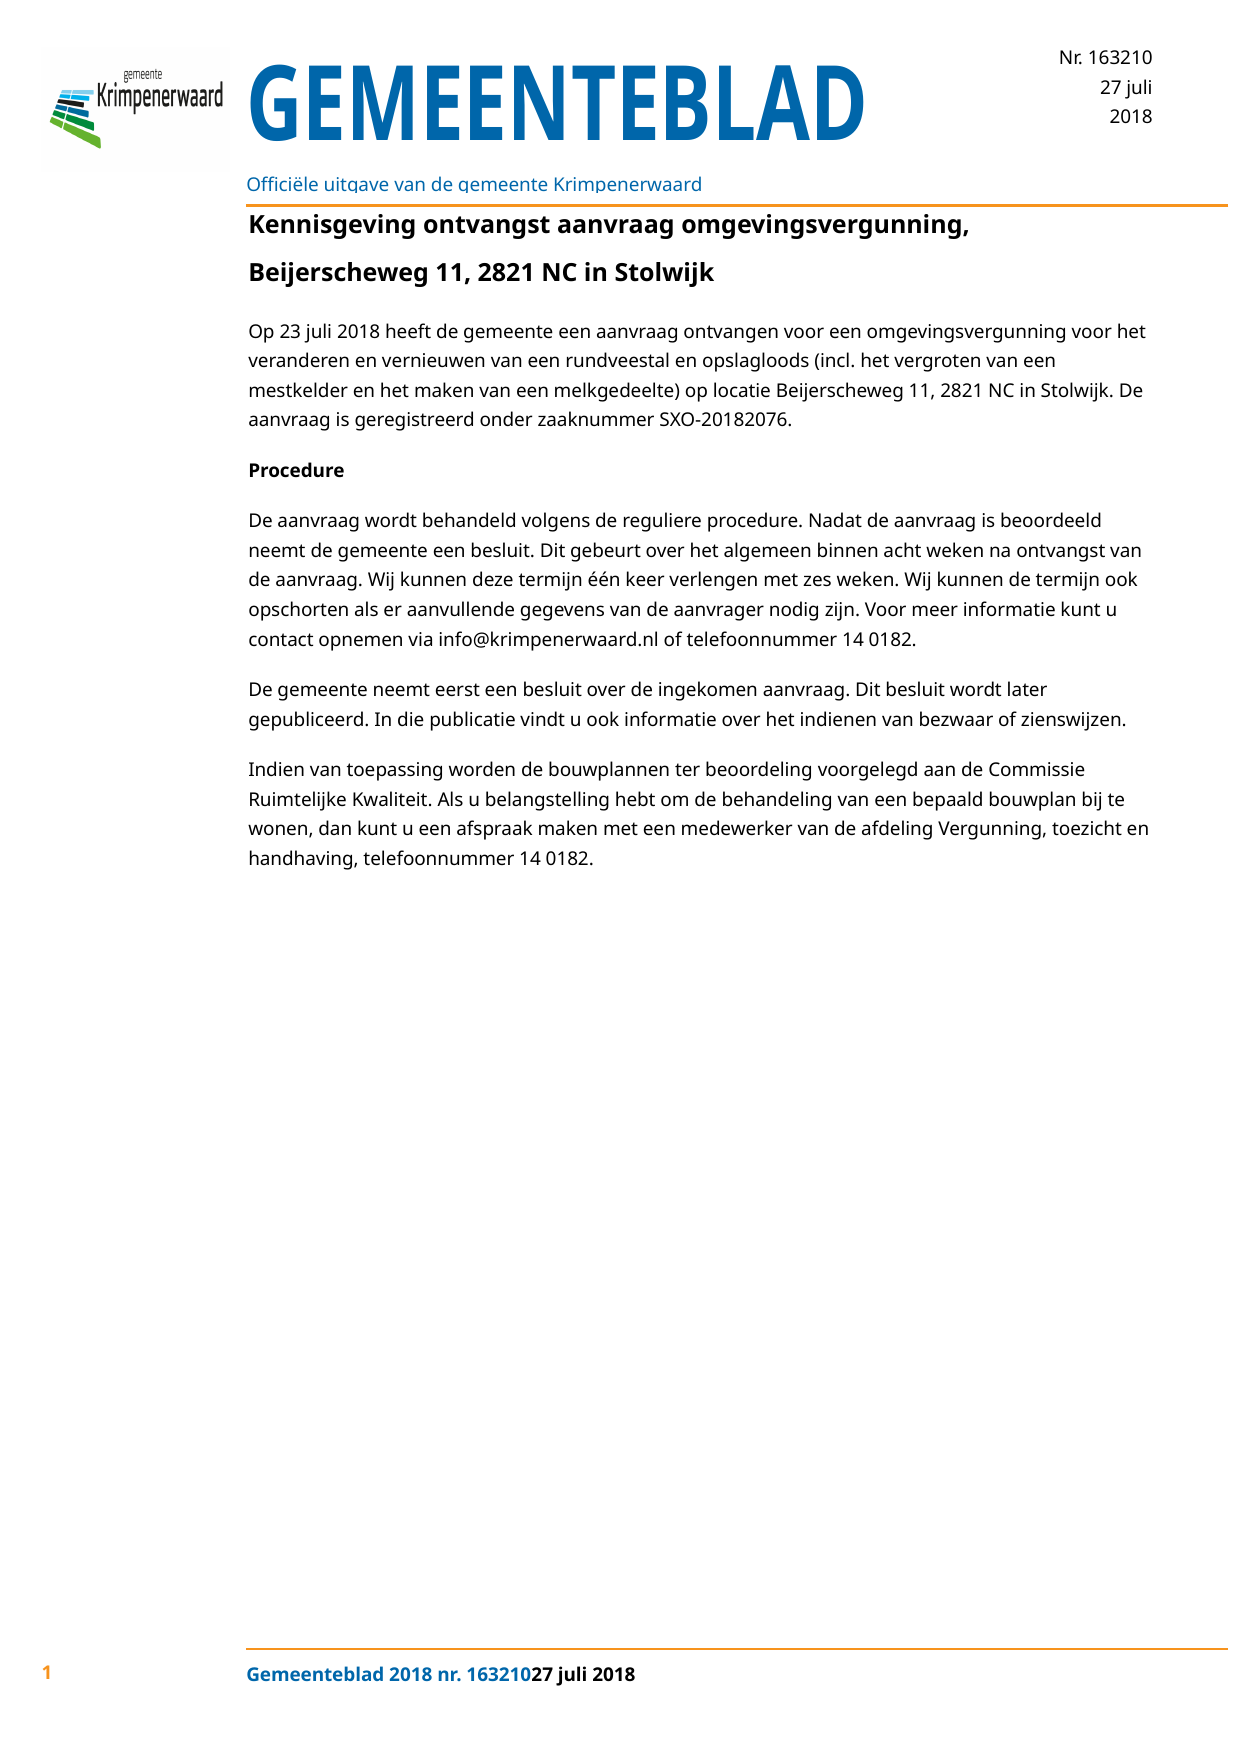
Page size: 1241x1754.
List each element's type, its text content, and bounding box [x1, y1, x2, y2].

text Op 23 juli 2018 heeft de gemeente een aanvraag ontvangen voor een omgevingsvergunning voor het veranderen en vernieuwen van een rundveestal en opslagloods (incl. het vergroten van een mestkelder en het maken van een melkgedeelte) op locatie Beijerscheweg 11, 2821 NC in Stolwijk. De aanvraag is geregistreerd onder zaaknummer SXO-20182076. [248, 318, 1152, 432]
text Kennisgeving ontvangst aanvraag omgevingsvergunning, Beijerscheweg 11, 2821 NC in Stolwijk [248, 207, 1152, 288]
picture [41, 47, 231, 172]
text Procedure [248, 457, 1152, 483]
text Indien van toepassing worden de bouwplannen ter beoordeling voorgelegd aan de Commissie Ruimtelijke Kwaliteit. Als u belangstelling hebt om de behandeling van een bepaald bouwplan bij te wonen, dan kunt u een afspraak maken met een medewerker van de afdeling Vergunning, toezicht en handhaving, telefoonnummer 14 0182. [248, 756, 1152, 871]
text De gemeente neemt eerst een besluit over de ingekomen aanvraag. Dit besluit wordt later gepubliceerd. In die publicatie vindt u ook informatie over het indienen van bezwaar of zienswijzen. [248, 676, 1152, 732]
text De aanvraag wordt behandeld volgens de reguliere procedure. Nadat de aanvraag is beoordeeld neemt de gemeente een besluit. Dit gebeurt over het algemeen binnen acht weken na ontvangst van de aanvraag. Wij kunnen deze termijn één keer verlengen met zes weken. Wij kunnen de termijn ook opschorten als er aanvullende gegevens van de aanvrager nodig zijn. Voor meer informatie kunt u contact opnemen via info@krimpenerwaard.nl of telefoonnummer 14 0182. [248, 507, 1152, 652]
